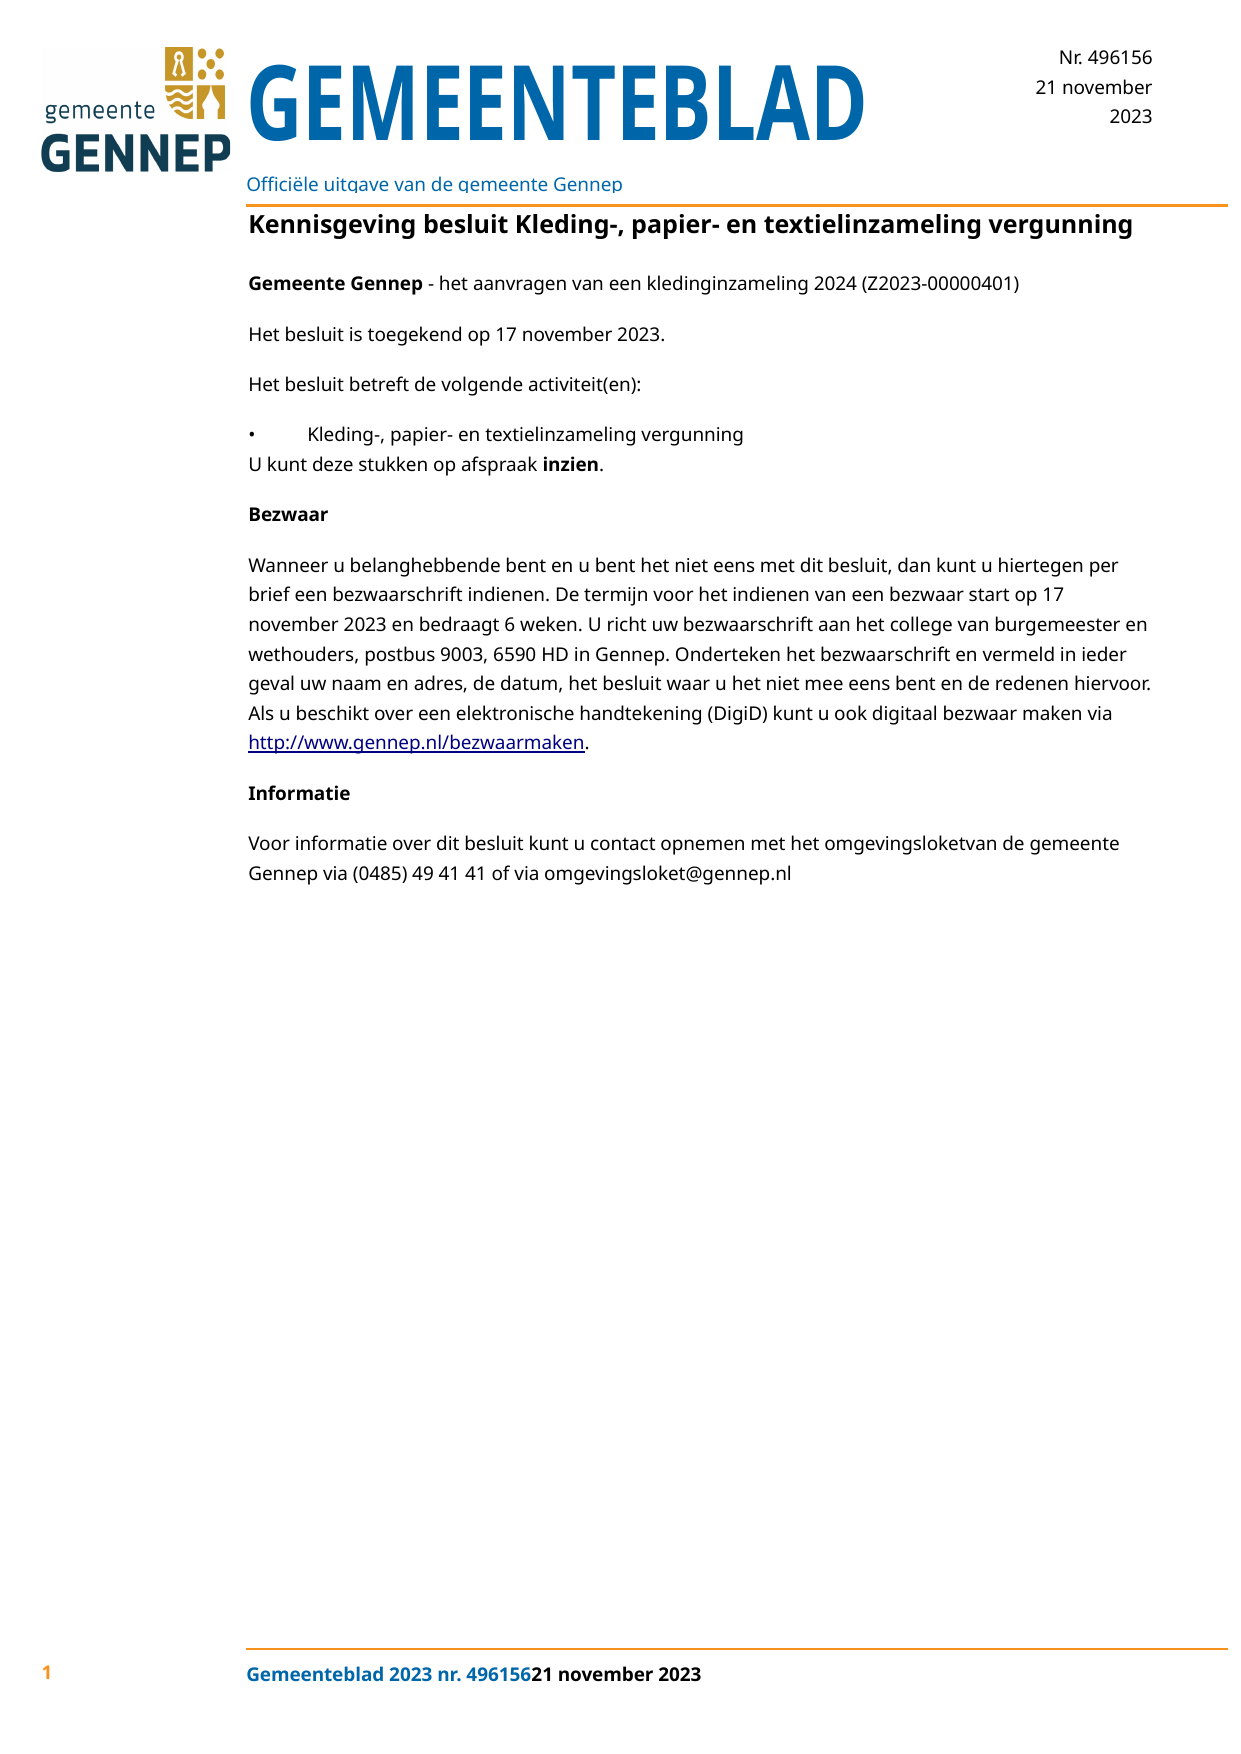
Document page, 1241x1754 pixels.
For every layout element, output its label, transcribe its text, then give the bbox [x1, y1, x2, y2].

text Informatie [248, 780, 1152, 806]
text U kunt deze stukken op afspraak inzien. [248, 451, 1152, 477]
text Bezwaar [248, 502, 1152, 527]
picture [41, 47, 231, 172]
text Gemeente Gennep - het aanvragen van een kledinginzameling 2024 (Z2023-00000401) [248, 270, 1152, 296]
list Kleding-, papier- en textielinzameling vergunning [248, 422, 1152, 447]
text Kennisgeving besluit Kleding-, papier- en textielinzameling vergunning [248, 207, 1152, 241]
text Het besluit is toegekend op 17 november 2023. [248, 321, 1152, 346]
text Wanneer u belanghebbende bent en u bent het niet eens met dit besluit, dan kunt u hiertegen per brief een bezwaarschrift indienen. De termijn voor het indienen van een bezwaar start op 17 november 2023 en bedraagt 6 weken. U richt uw bezwaarschrift aan het college van burgemeester en wethouders, postbus 9003, 6590 HD in Gennep. Onderteken het bezwaarschrift en vermeld in ieder geval uw naam en adres, de datum, het besluit waar u het niet mee eens bent en de redenen hiervoor. Als u beschikt over een elektronische handtekening (DigiD) kunt u ook digitaal bezwaar maken via http://www.gennep.nl/bezwaarmaken. [248, 552, 1152, 755]
text Voor informatie over dit besluit kunt u contact opnemen met het omgevingsloketvan de gemeente Gennep via (0485) 49 41 41 of via omgevingsloket@gennep.nl [248, 830, 1152, 886]
text Het besluit betreft de volgende activiteit(en): [248, 371, 1152, 397]
